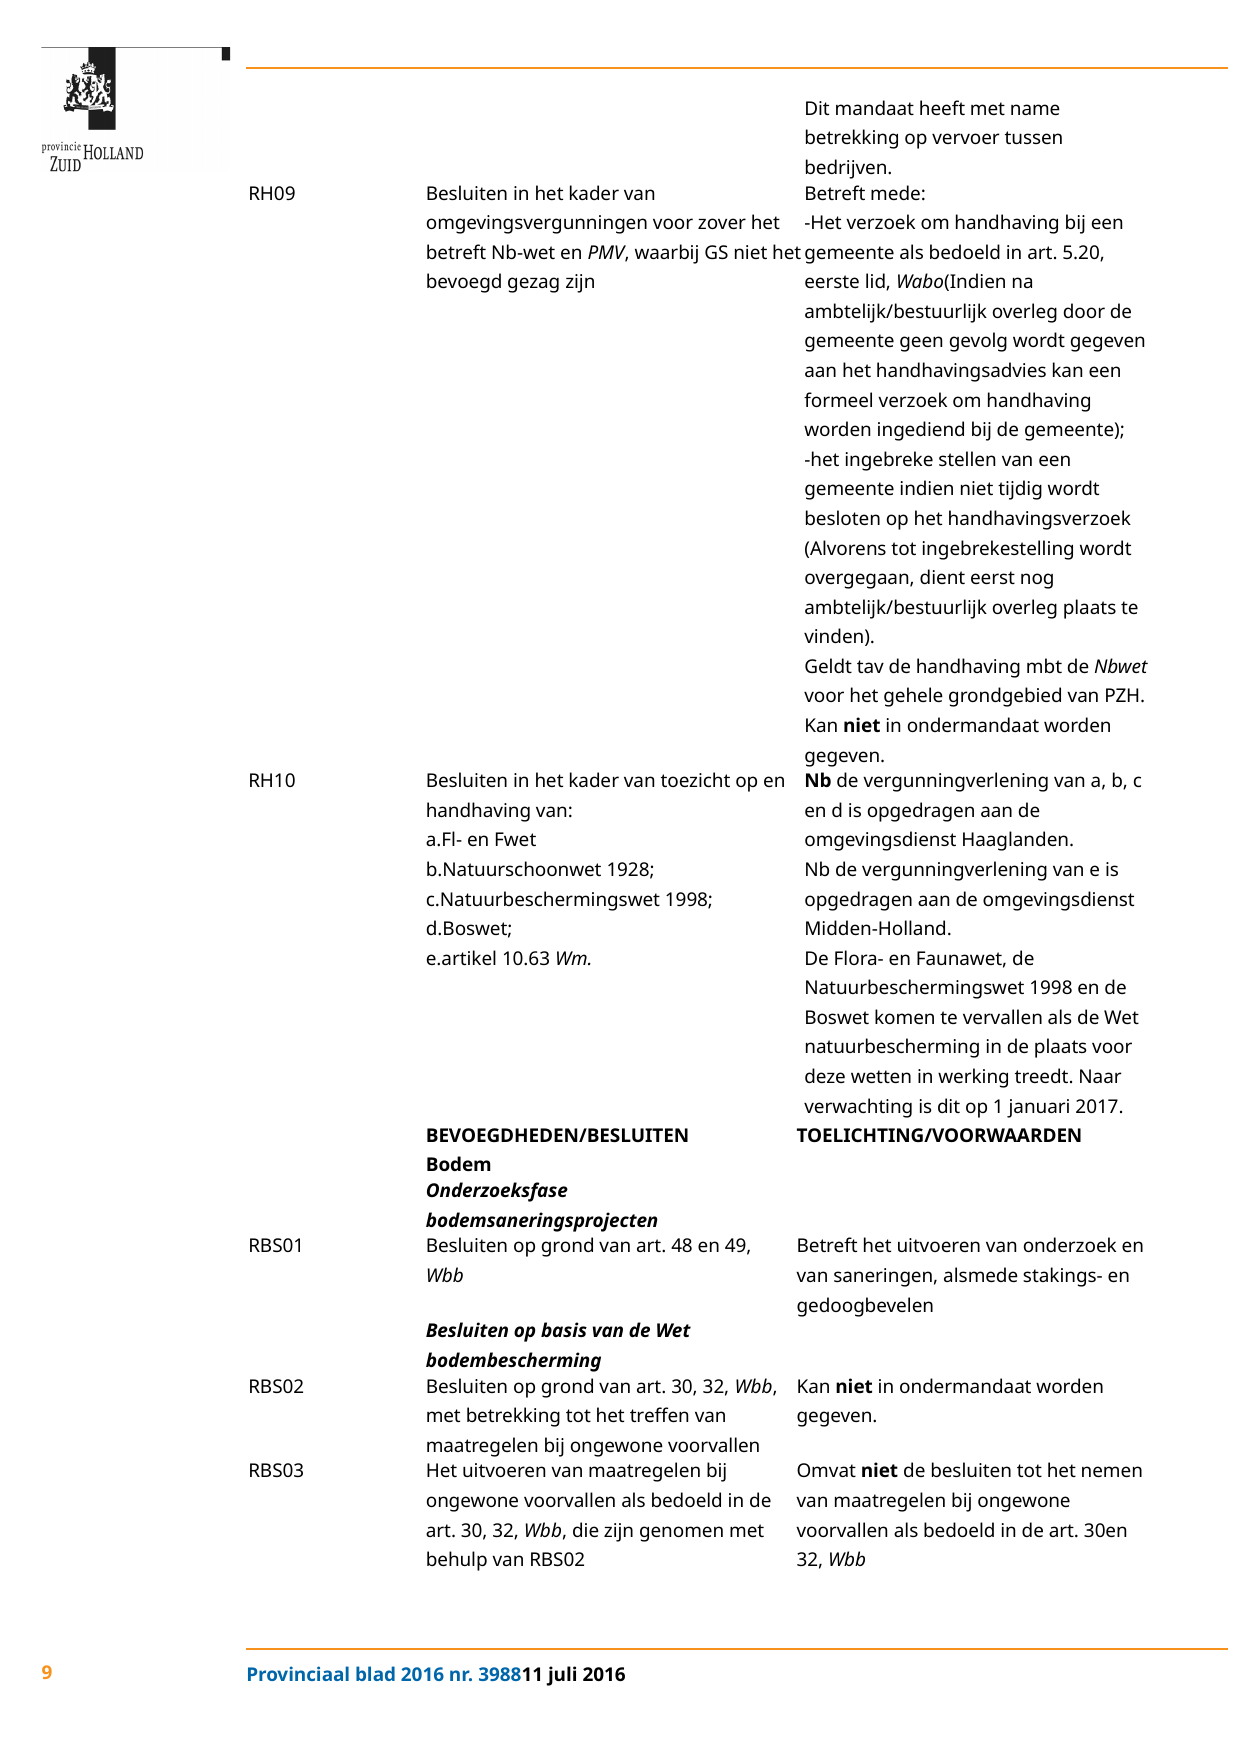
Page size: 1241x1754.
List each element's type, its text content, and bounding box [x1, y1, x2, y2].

table_cell Betreft mede: -Het verzoek om handhaving bij een gemeente als bedoeld in art. 5.20, eerste lid, Wabo(Indien na ambtelijk/bestuurlijk overleg door de gemeente geen gevolg wordt gegeven aan het handhavingsadvies kan een formeel verzoek om handhaving worden ingediend bij de gemeente); -het ingebreke stellen van een gemeente indien niet tijdig wordt besloten op het handhavingsverzoek (Alvorens tot ingebrekestelling wordt overgegaan, dient eerst nog ambtelijk/bestuurlijk overleg plaats te vinden). Geldt tav de handhaving mbt de Nbwet voor het gehele grondgebied van PZH. Kan niet in ondermandaat worden gegeven. [804, 180, 1152, 767]
table_cell [796, 1177, 1152, 1233]
table_header TOELICHTING/VOORWAARDEN [796, 1122, 1152, 1177]
table_cell [248, 1318, 426, 1373]
table_cell RH10 [248, 768, 426, 1119]
table_cell [796, 1318, 1152, 1373]
table_cell Nb de vergunningverlening van a, b, c en d is opgedragen aan de omgevingsdienst Haaglanden. Nb de vergunningverlening van e is opgedragen aan de omgevingsdienst Midden-Holland. De Flora- en Faunawet, de Natuurbeschermingswet 1998 en de Boswet komen te vervallen als de Wet natuurbescherming in de plaats voor deze wetten in werking treedt. Naar verwachting is dit op 1 januari 2017. [804, 768, 1152, 1119]
table_cell Het uitvoeren van maatregelen bij ongewone voorvallen als bedoeld in de art. 30, 32, Wbb, die zijn genomen met behulp van RBS02 [426, 1458, 796, 1572]
table_cell Dit mandaat heeft met name betrekking op vervoer tussen bedrijven. [804, 95, 1152, 180]
table_cell Omvat niet de besluiten tot het nemen van maatregelen bij ongewone voorvallen als bedoeld in de art. 30en 32, Wbb [796, 1458, 1152, 1572]
picture [41, 47, 231, 172]
table_cell Onderzoeksfase bodemsaneringsprojecten [426, 1177, 796, 1233]
table_cell [426, 95, 804, 180]
table_cell Besluiten in het kader van omgevingsvergunningen voor zover het betreft Nb-wet en PMV, waarbij GS niet het bevoegd gezag zijn [426, 180, 804, 767]
table_cell Besluiten in het kader van toezicht op en handhaving van: a.Fl- en Fwet b.Natuurschoonwet 1928; c.Natuurbeschermingswet 1998; d.Boswet; e.artikel 10.63 Wm. [426, 768, 804, 1119]
table_cell RBS01 [248, 1233, 426, 1317]
table_cell Betreft het uitvoeren van onderzoek en van saneringen, alsmede stakings- en gedoogbevelen [796, 1233, 1152, 1317]
table_cell Besluiten op grond van art. 30, 32, Wbb, met betrekking tot het treffen van maatregelen bij ongewone voorvallen [426, 1373, 796, 1458]
table_header BEVOEGDHEDEN/BESLUITEN Bodem [426, 1122, 796, 1177]
table_header [248, 1122, 426, 1177]
table_cell RBS03 [248, 1458, 426, 1572]
table_cell RH09 [248, 180, 426, 767]
table_cell Besluiten op grond van art. 48 en 49, Wbb [426, 1233, 796, 1317]
table_cell Kan niet in ondermandaat worden gegeven. [796, 1373, 1152, 1458]
table_cell RBS02 [248, 1373, 426, 1458]
table_cell Besluiten op basis van de Wet bodembescherming [426, 1318, 796, 1373]
table_cell [248, 1177, 426, 1233]
table_cell [248, 95, 426, 180]
